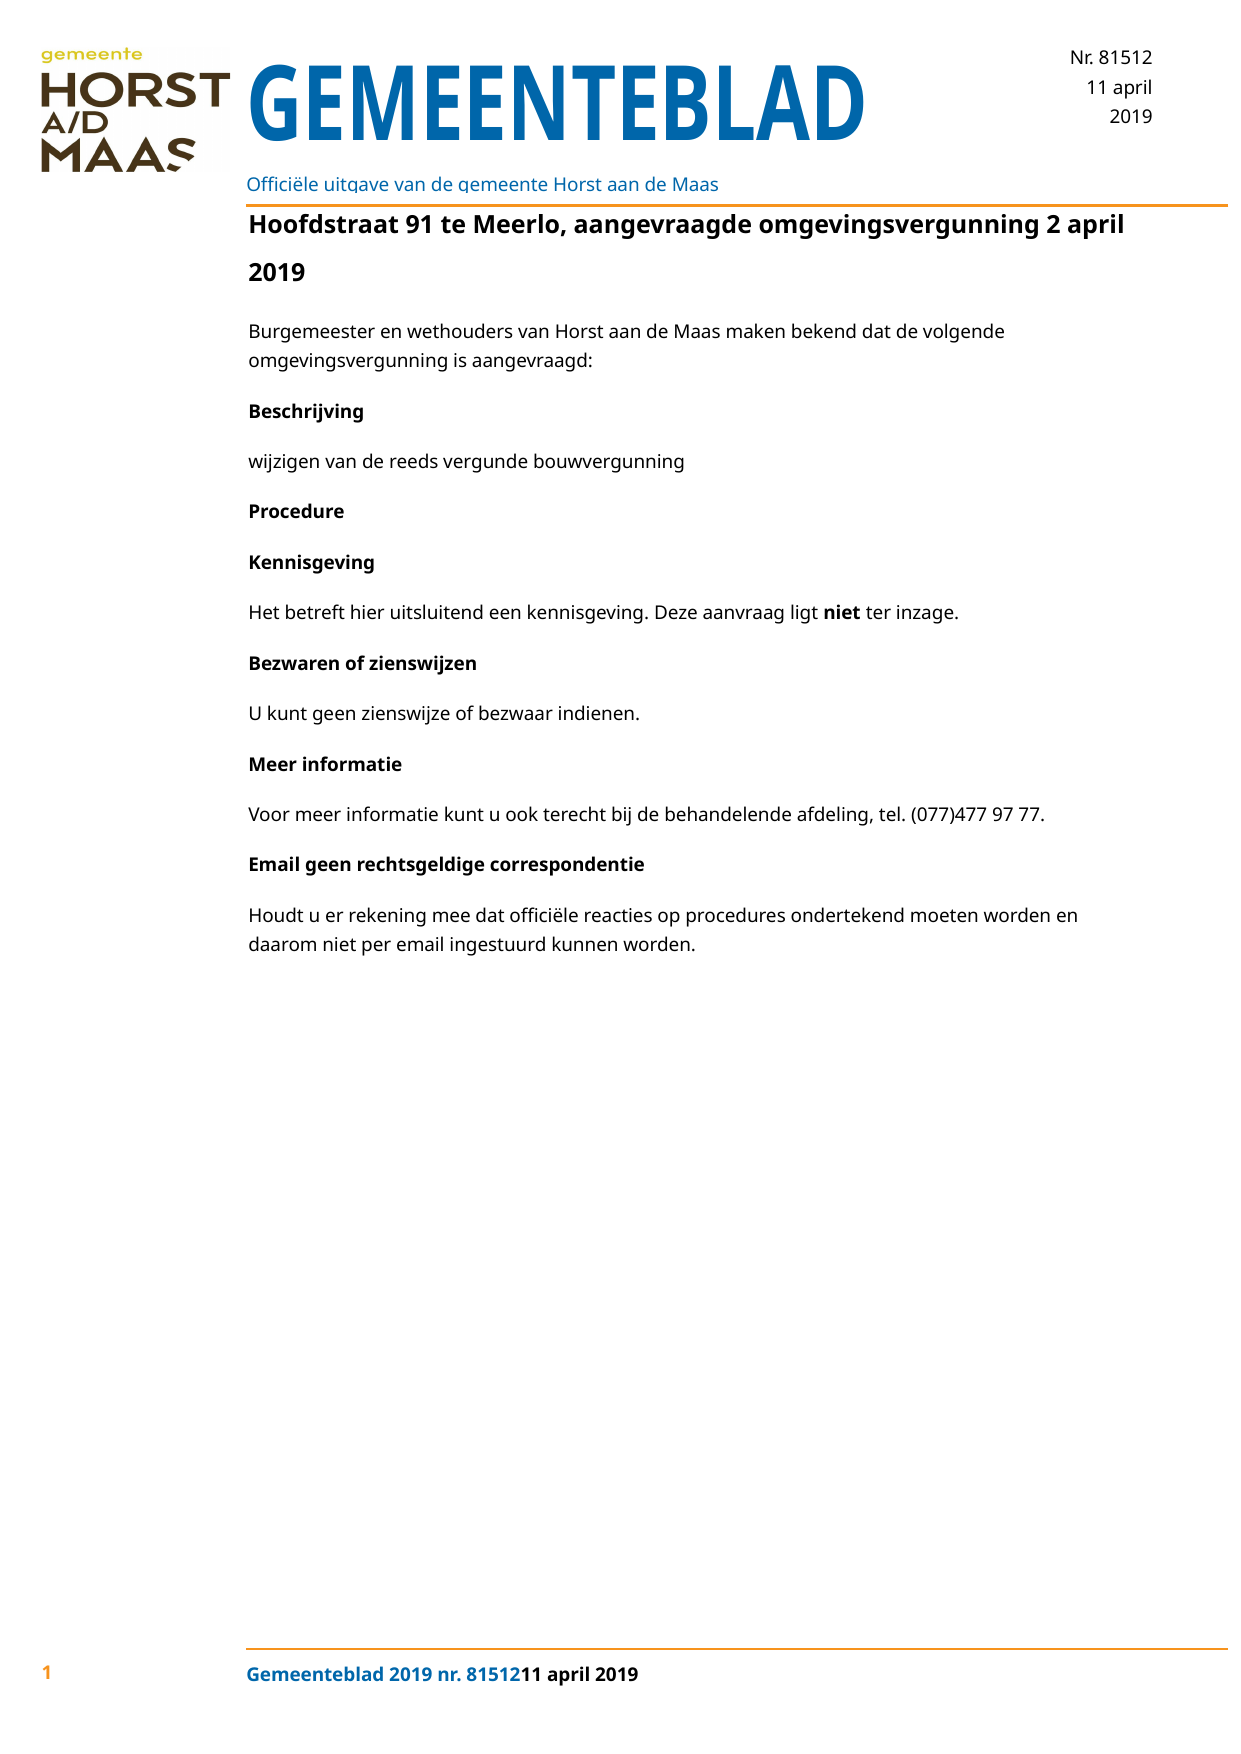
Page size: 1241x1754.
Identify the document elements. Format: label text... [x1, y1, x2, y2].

text Procedure [248, 499, 1152, 524]
text Meer informatie [248, 751, 1152, 777]
text Houdt u er rekening mee dat officiële reacties op procedures ondertekend moeten worden en daarom niet per email ingestuurd kunnen worden. [248, 902, 1152, 957]
text Beschrijving [248, 398, 1152, 424]
text Kennisgeving [248, 549, 1152, 575]
text U kunt geen zienswijze of bezwaar indienen. [248, 700, 1152, 726]
text wijzigen van de reeds vergunde bouwvergunning [248, 448, 1152, 474]
text Email geen rechtsgeldige correspondentie [248, 852, 1152, 877]
text Het betreft hier uitsluitend een kennisgeving. Deze aanvraag ligt niet ter inzage. [248, 599, 1152, 625]
text Hoofdstraat 91 te Meerlo, aangevraagde omgevingsvergunning 2 april 2019 [248, 207, 1152, 288]
text Burgemeester en wethouders van Horst aan de Maas maken bekend dat de volgende omgevingsvergunning is aangevraagd: [248, 318, 1152, 373]
text Bezwaren of zienswijzen [248, 650, 1152, 676]
text Voor meer informatie kunt u ook terecht bij de behandelende afdeling, tel. (077)477 97 77. [248, 801, 1152, 827]
picture [41, 47, 231, 172]
